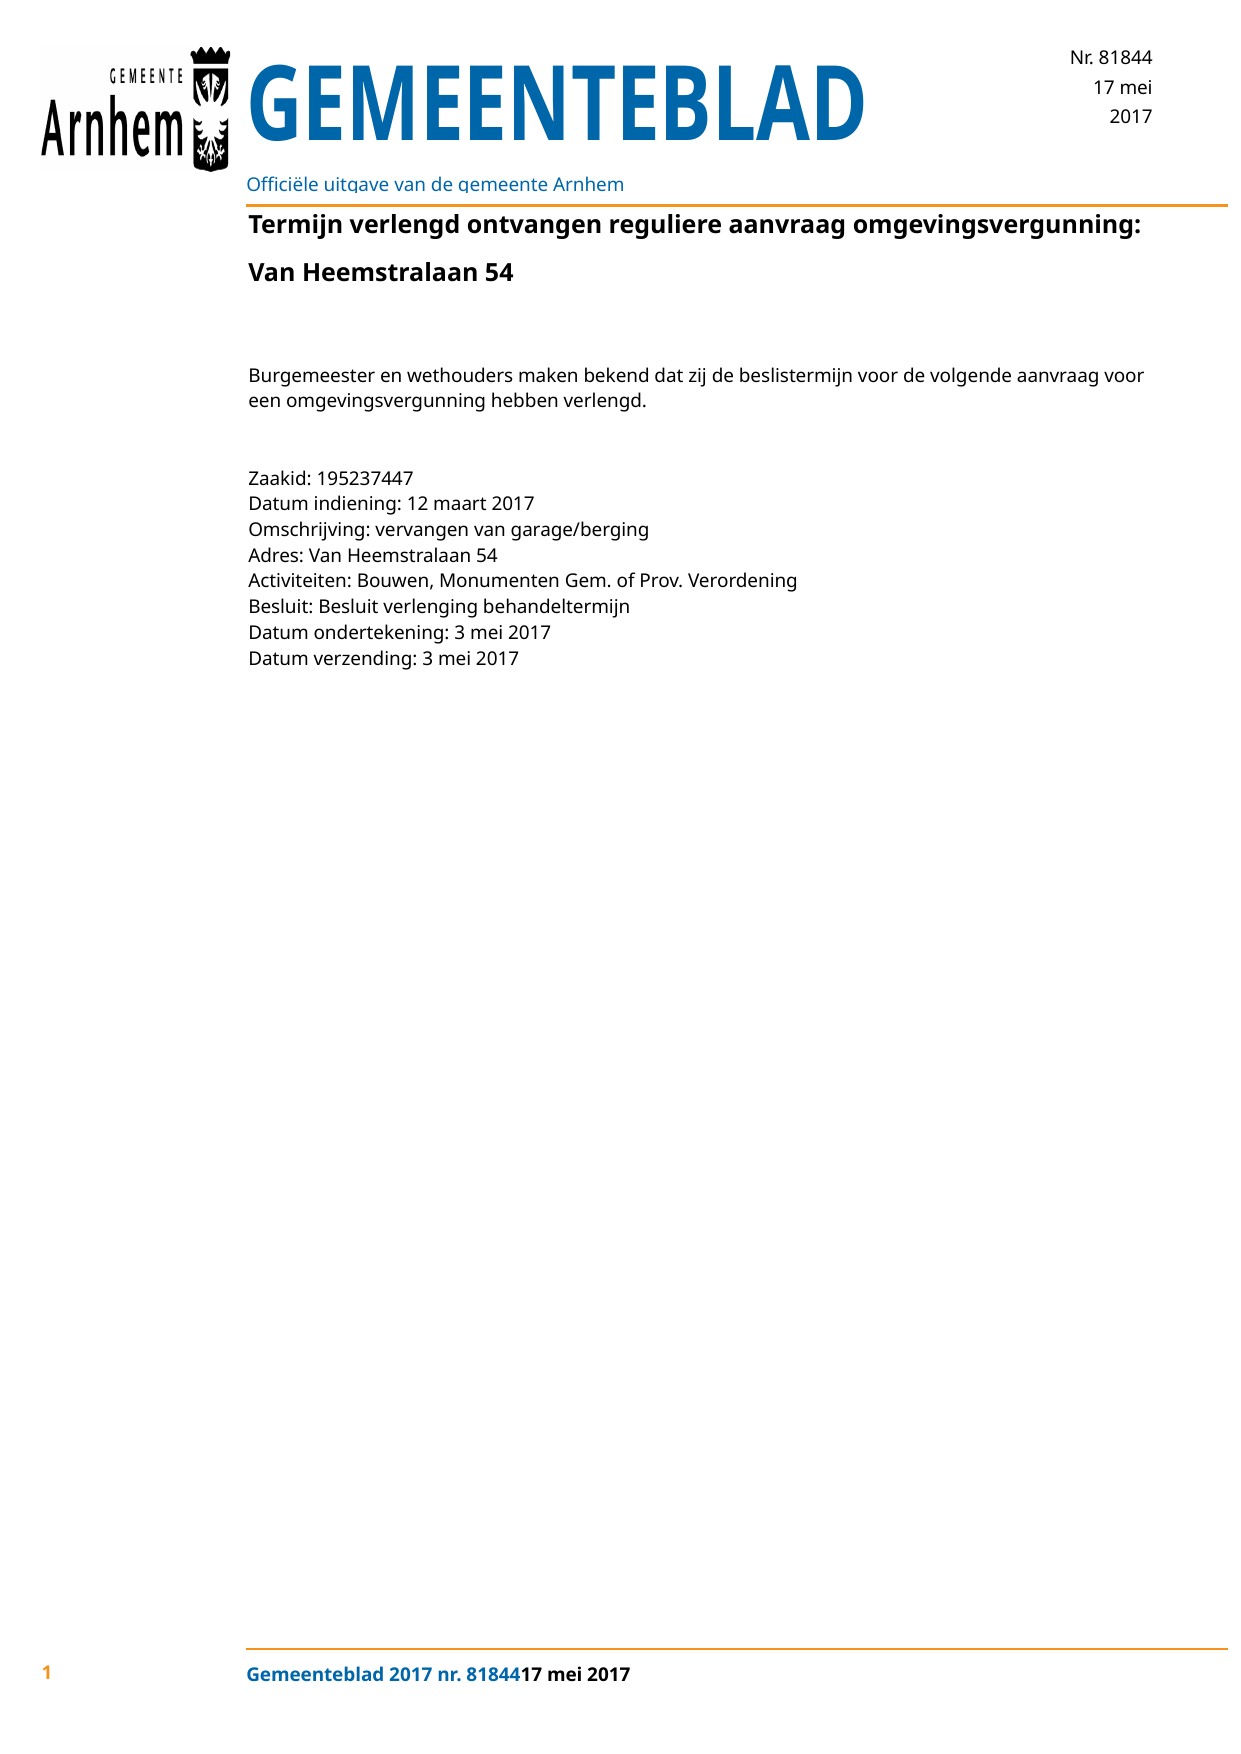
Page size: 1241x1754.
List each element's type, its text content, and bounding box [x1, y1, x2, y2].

text Burgemeester en wethouders maken bekend dat zij de beslistermijn voor de volgende aanvraag voor een omgevingsvergunning hebben verlengd. [248, 362, 1152, 413]
text Omschrijving: vervangen van garage/berging [248, 516, 1152, 542]
text Zaakid: 195237447 [248, 465, 1152, 491]
text Datum indiening: 12 maart 2017 [248, 491, 1152, 516]
text Datum verzending: 3 mei 2017 [248, 645, 1152, 671]
text Datum ondertekening: 3 mei 2017 [248, 619, 1152, 645]
picture [41, 47, 231, 172]
text Besluit: Besluit verlenging behandeltermijn [248, 593, 1152, 619]
text Termijn verlengd ontvangen reguliere aanvraag omgevingsvergunning: Van Heemstralaan 54 [248, 207, 1152, 288]
text Adres: Van Heemstralaan 54 [248, 542, 1152, 568]
text Activiteiten: Bouwen, Monumenten Gem. of Prov. Verordening [248, 568, 1152, 593]
